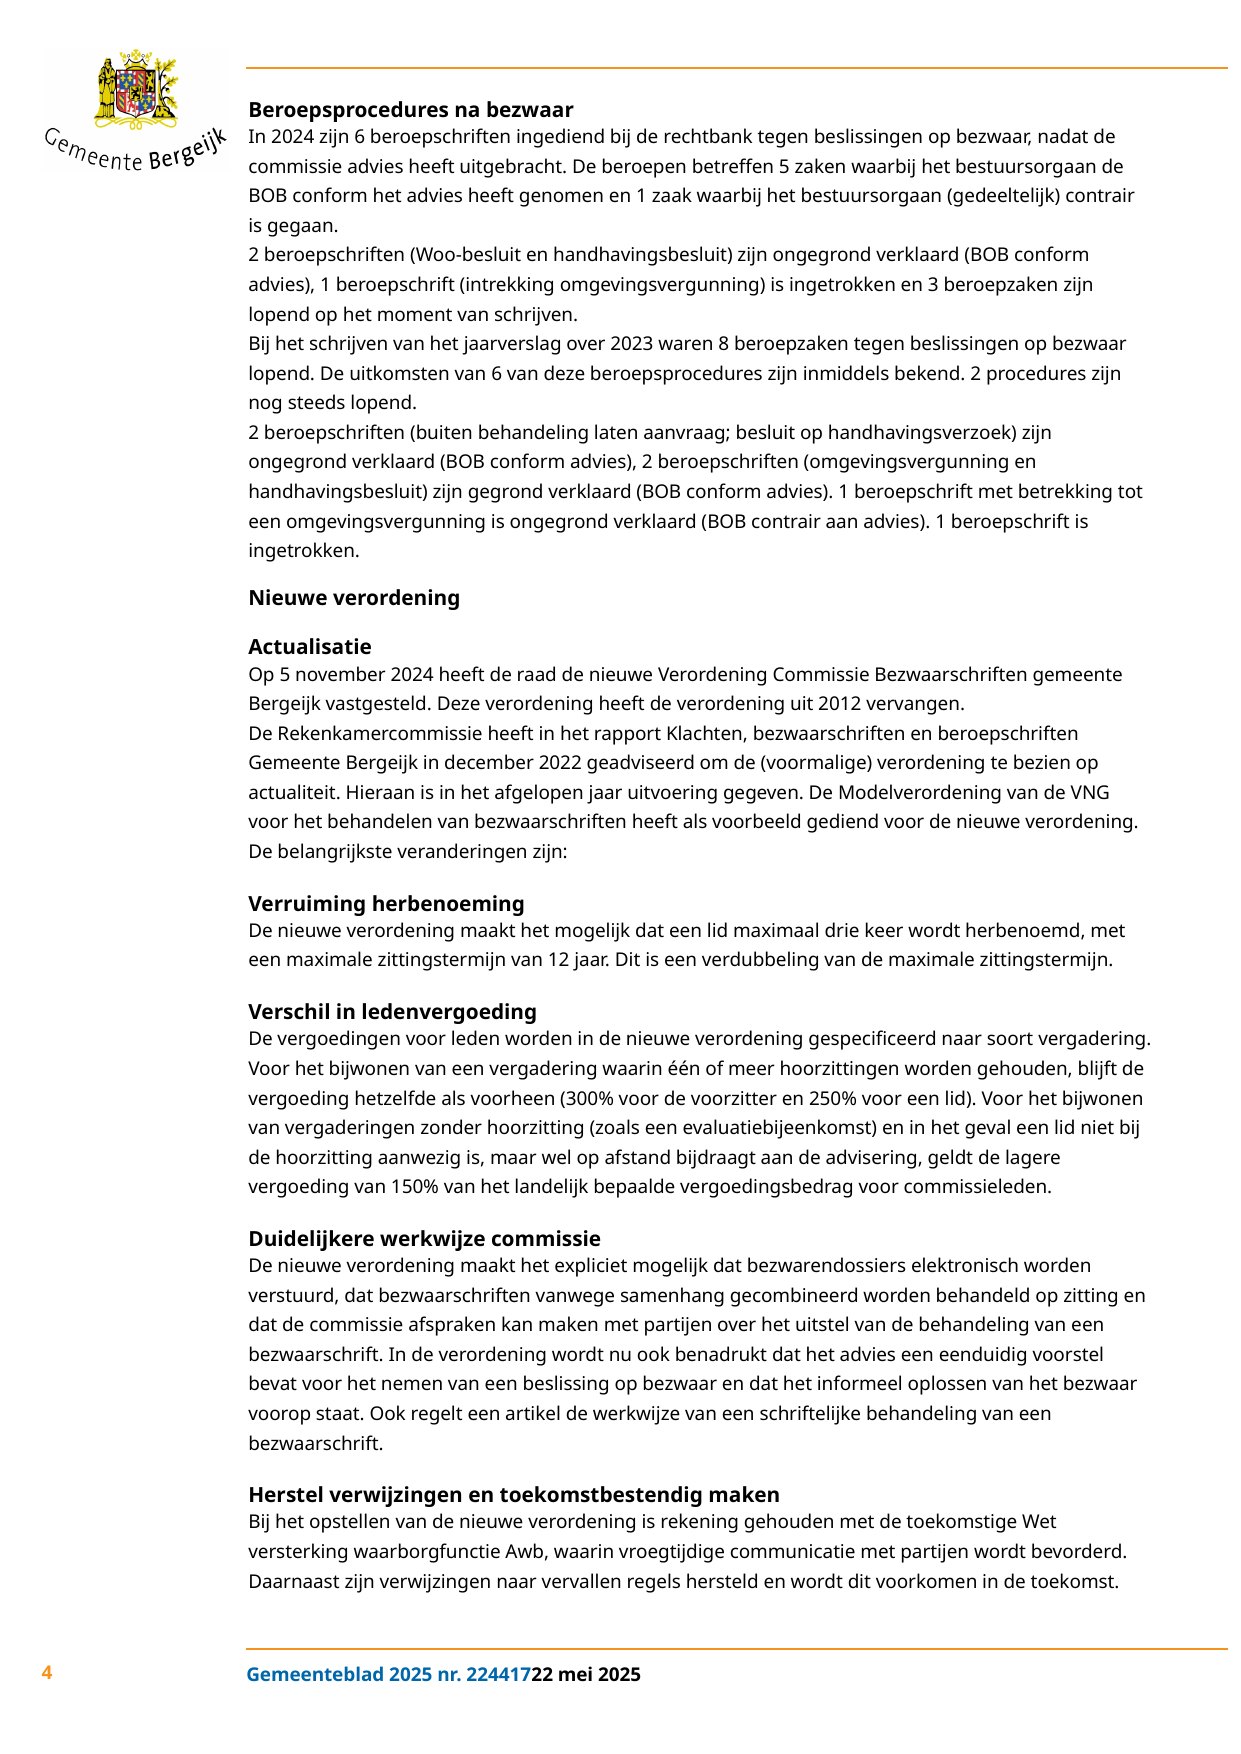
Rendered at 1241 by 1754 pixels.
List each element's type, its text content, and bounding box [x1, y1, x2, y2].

text Actualisatie [248, 632, 1152, 661]
text 2 beroepschriften (buiten behandeling laten aanvraag; besluit op handhavingsverzoek) zijn ongegrond verklaard (BOB conform advies), 2 beroepschriften (omgevingsvergunning en handhavingsbesluit) zijn gegrond verklaard (BOB conform advies). 1 beroepschrift met betrekking tot een omgevingsvergunning is ongegrond verklaard (BOB contrair aan advies). 1 beroepschrift is ingetrokken. [248, 419, 1152, 563]
text Nieuwe verordening [248, 583, 1152, 611]
text Bij het schrijven van het jaarverslag over 2023 waren 8 beroepzaken tegen beslissingen op bezwaar lopend. De uitkomsten van 6 van deze beroepsprocedures zijn inmiddels bekend. 2 procedures zijn nog steeds lopend. [248, 330, 1152, 415]
text De Rekenkamercommissie heeft in het rapport Klachten, bezwaarschriften en beroepschriften Gemeente Bergeijk in december 2022 geadviseerd om de (voormalige) verordening te bezien op actualiteit. Hieraan is in het afgelopen jaar uitvoering gegeven. De Modelverordening van de VNG voor het behandelen van bezwaarschriften heeft als voorbeeld gediend voor de nieuwe verordening. [248, 720, 1152, 834]
picture [41, 47, 231, 172]
text De nieuwe verordening maakt het expliciet mogelijk dat bezwarendossiers elektronisch worden verstuurd, dat bezwaarschriften vanwege samenhang gecombineerd worden behandeld op zitting en dat de commissie afspraken kan maken met partijen over het uitstel van de behandeling van een bezwaarschrift. In de verordening wordt nu ook benadrukt dat het advies een eenduidig voorstel bevat voor het nemen van een beslissing op bezwaar en dat het informeel oplossen van het bezwaar voorop staat. Ook regelt een artikel de werkwijze van een schriftelijke behandeling van een bezwaarschrift. [248, 1252, 1152, 1456]
text Verruiming herbenoeming [248, 889, 1152, 917]
text De nieuwe verordening maakt het mogelijk dat een lid maximaal drie keer wordt herbenoemd, met een maximale zittingstermijn van 12 jaar. Dit is een verdubbeling van de maximale zittingstermijn. [248, 917, 1152, 972]
text De vergoedingen voor leden worden in de nieuwe verordening gespecificeerd naar soort vergadering. Voor het bijwonen van een vergadering waarin één of meer hoorzittingen worden gehouden, blijft de vergoeding hetzelfde als voorheen (300% voor de voorzitter en 250% voor een lid). Voor het bijwonen van vergaderingen zonder hoorzitting (zoals een evaluatiebijeenkomst) en in het geval een lid niet bij de hoorzitting aanwezig is, maar wel op afstand bijdraagt aan de advisering, geldt de lagere vergoeding van 150% van het landelijk bepaalde vergoedingsbedrag voor commissieleden. [248, 1026, 1152, 1199]
text Beroepsprocedures na bezwaar [248, 95, 1152, 123]
text Duidelijkere werkwijze commissie [248, 1224, 1152, 1252]
text Op 5 november 2024 heeft de raad de nieuwe Verordening Commissie Bezwaarschriften gemeente Bergeijk vastgesteld. Deze verordening heeft de verordening uit 2012 vervangen. [248, 661, 1152, 716]
text Bij het opstellen van de nieuwe verordening is rekening gehouden met de toekomstige Wet versterking waarborgfunctie Awb, waarin vroegtijdige communicatie met partijen wordt bevorderd. Daarnaast zijn verwijzingen naar vervallen regels hersteld en wordt dit voorkomen in de toekomst. [248, 1509, 1152, 1593]
text De belangrijkste veranderingen zijn: [248, 838, 1152, 864]
text Verschil in ledenvergoeding [248, 997, 1152, 1026]
text 2 beroepschriften (Woo-besluit en handhavingsbesluit) zijn ongegrond verklaard (BOB conform advies), 1 beroepschrift (intrekking omgevingsvergunning) is ingetrokken en 3 beroepzaken zijn lopend op het moment van schrijven. [248, 242, 1152, 326]
text In 2024 zijn 6 beroepschriften ingediend bij de rechtbank tegen beslissingen op bezwaar, nadat de commissie advies heeft uitgebracht. De beroepen betreffen 5 zaken waarbij het bestuursorgaan de BOB conform het advies heeft genomen en 1 zaak waarbij het bestuursorgaan (gedeeltelijk) contrair is gegaan. [248, 123, 1152, 238]
text Herstel verwijzingen en toekomstbestendig maken [248, 1480, 1152, 1509]
